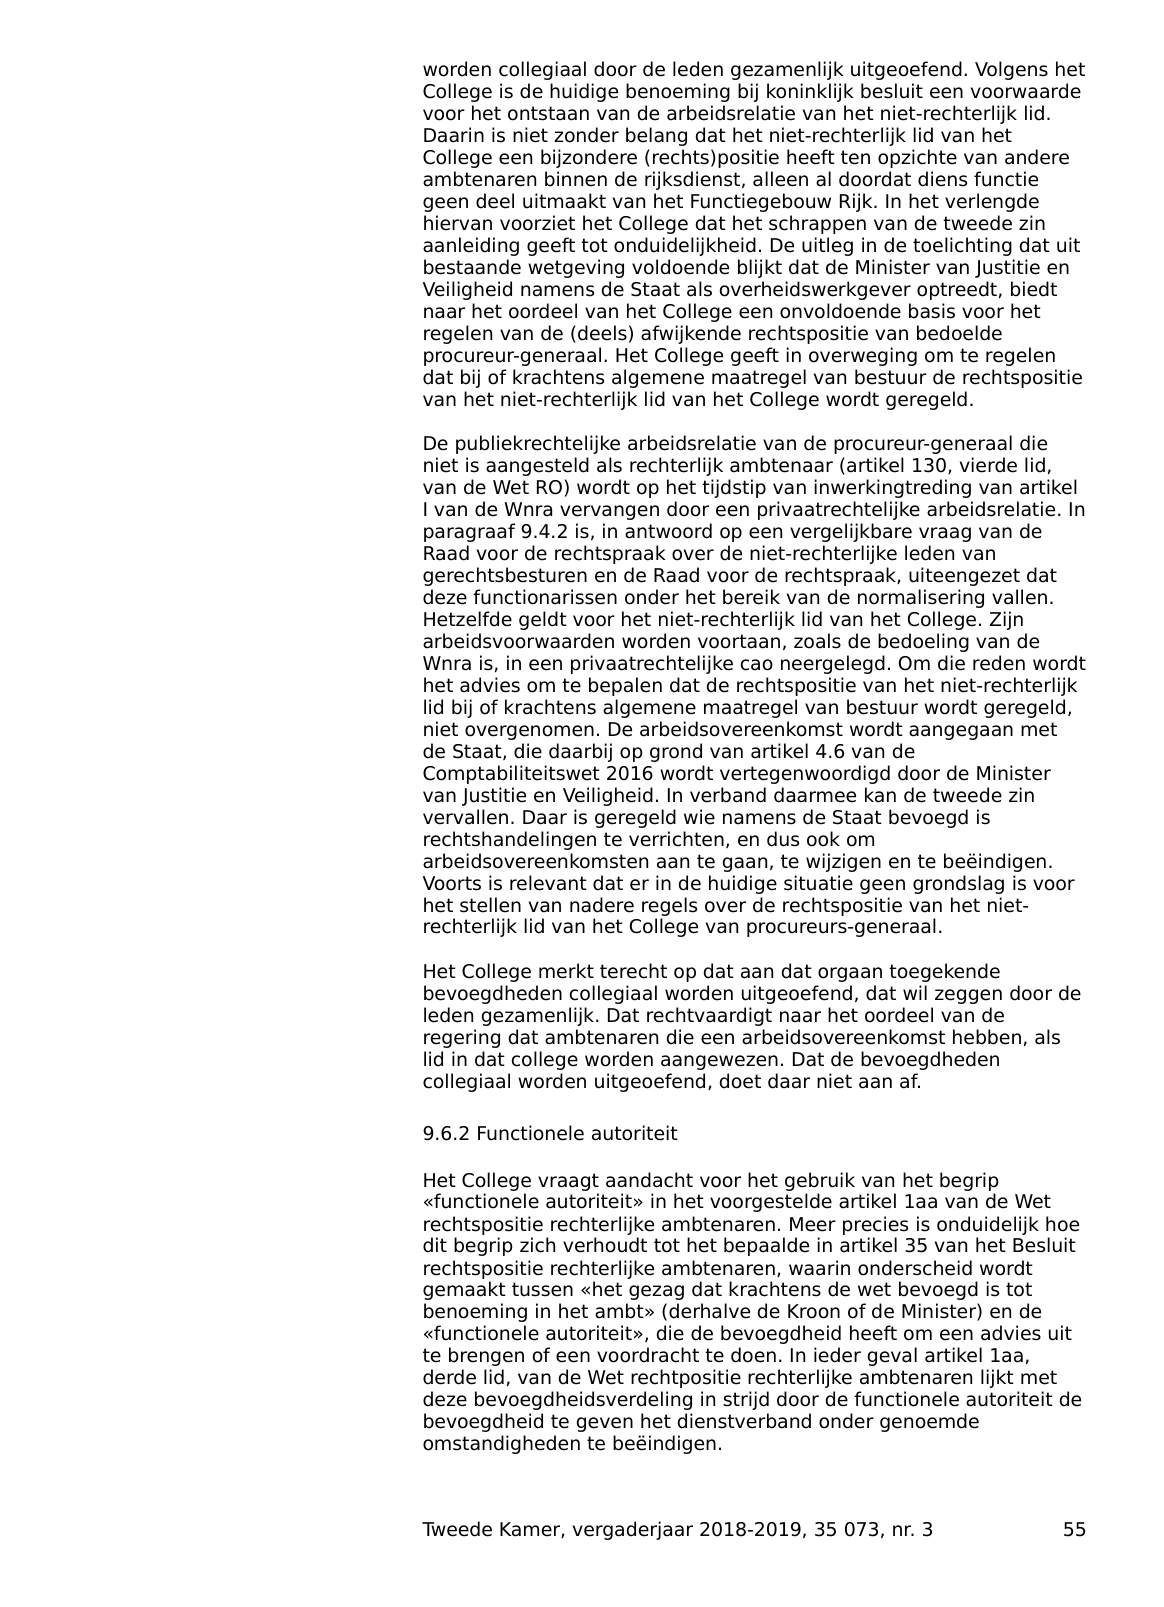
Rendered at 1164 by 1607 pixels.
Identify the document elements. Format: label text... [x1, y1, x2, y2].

text worden collegiaal door de leden gezamenlijk uitgeoefend. Volgens het College is de huidige benoeming bij koninklijk besluit een voorwaarde voor het ontstaan van de arbeidsrelatie van het niet-rechterlijk lid. Daarin is niet zonder belang dat het niet-rechterlijk lid van het College een bijzondere (rechts)positie heeft ten opzichte van andere ambtenaren binnen de rijksdienst, alleen al doordat diens functie geen deel uitmaakt van het Functiegebouw Rijk. In het verlengde hiervan voorziet het College dat het schrappen van de tweede zin aanleiding geeft tot onduidelijkheid. De uitleg in de toelichting dat uit bestaande wetgeving voldoende blijkt dat de Minister van Justitie en Veiligheid namens de Staat als overheidswerkgever optreedt, biedt naar het oordeel van het College een onvoldoende basis voor het regelen van de (deels) afwijkende rechtspositie van bedoelde procureur-generaal. Het College geeft in overweging om te regelen dat bij of krachtens algemene maatregel van bestuur de rechtspositie van het niet-rechterlijk lid van het College wordt geregeld. [422, 59, 1087, 411]
text Het College merkt terecht op dat aan dat orgaan toegekende bevoegdheden collegiaal worden uitgeoefend, dat wil zeggen door de leden gezamenlijk. Dat rechtvaardigt naar het oordeel van de regering dat ambtenaren die een arbeidsovereenkomst hebben, als lid in dat college worden aangewezen. Dat de bevoegdheden collegiaal worden uitgeoefend, doet daar niet aan af. [422, 961, 1087, 1092]
text De publiekrechtelijke arbeidsrelatie van de procureur-generaal die niet is aangesteld als rechterlijk ambtenaar (artikel 130, vierde lid, van de Wet RO) wordt op het tijdstip van inwerkingtreding van artikel I van de Wnra vervangen door een privaatrechtelijke arbeidsrelatie. In paragraaf 9.4.2 is, in antwoord op een vergelijkbare vraag van de Raad voor de rechtspraak over de niet-rechterlijke leden van gerechtsbesturen en de Raad voor de rechtspraak, uiteengezet dat deze functionarissen onder het bereik van de normalisering vallen. Hetzelfde geldt voor het niet-rechterlijk lid van het College. Zijn arbeidsvoorwaarden worden voortaan, zoals de bedoeling van de Wnra is, in een privaatrechtelijke cao neergelegd. Om die reden wordt het advies om te bepalen dat de rechtspositie van het niet-rechterlijk lid bij of krachtens algemene maatregel van bestuur wordt geregeld, niet overgenomen. De arbeidsovereenkomst wordt aangegaan met de Staat, die daarbij op grond van artikel 4.6 van de Comptabiliteitswet 2016 wordt vertegenwoordigd door de Minister van Justitie en Veiligheid. In verband daarmee kan de tweede zin vervallen. Daar is geregeld wie namens de Staat bevoegd is rechtshandelingen te verrichten, en dus ook om arbeidsovereenkomsten aan te gaan, te wijzigen en te beëindigen. Voorts is relevant dat er in de huidige situatie geen grondslag is voor het stellen van nadere regels over de rechtspositie van het niet-rechterlijk lid van het College van procureurs-generaal. [422, 433, 1087, 938]
subtitle 9.6.2 Functionele autoriteit [422, 1122, 1087, 1144]
text Het College vraagt aandacht voor het gebruik van het begrip «functionele autoriteit» in het voorgestelde artikel 1aa van de Wet rechtspositie rechterlijke ambtenaren. Meer precies is onduidelijk hoe dit begrip zich verhoudt tot het bepaalde in artikel 35 van het Besluit rechtspositie rechterlijke ambtenaren, waarin onderscheid wordt gemaakt tussen «het gezag dat krachtens de wet bevoegd is tot benoeming in het ambt» (derhalve de Kroon of de Minister) en de «functionele autoriteit», die de bevoegdheid heeft om een advies uit te brengen of een voordracht te doen. In ieder geval artikel 1aa, derde lid, van de Wet rechtpositie rechterlijke ambtenaren lijkt met deze bevoegdheidsverdeling in strijd door de functionele autoriteit de bevoegdheid te geven het dienstverband onder genoemde omstandigheden te beëindigen. [422, 1169, 1087, 1455]
